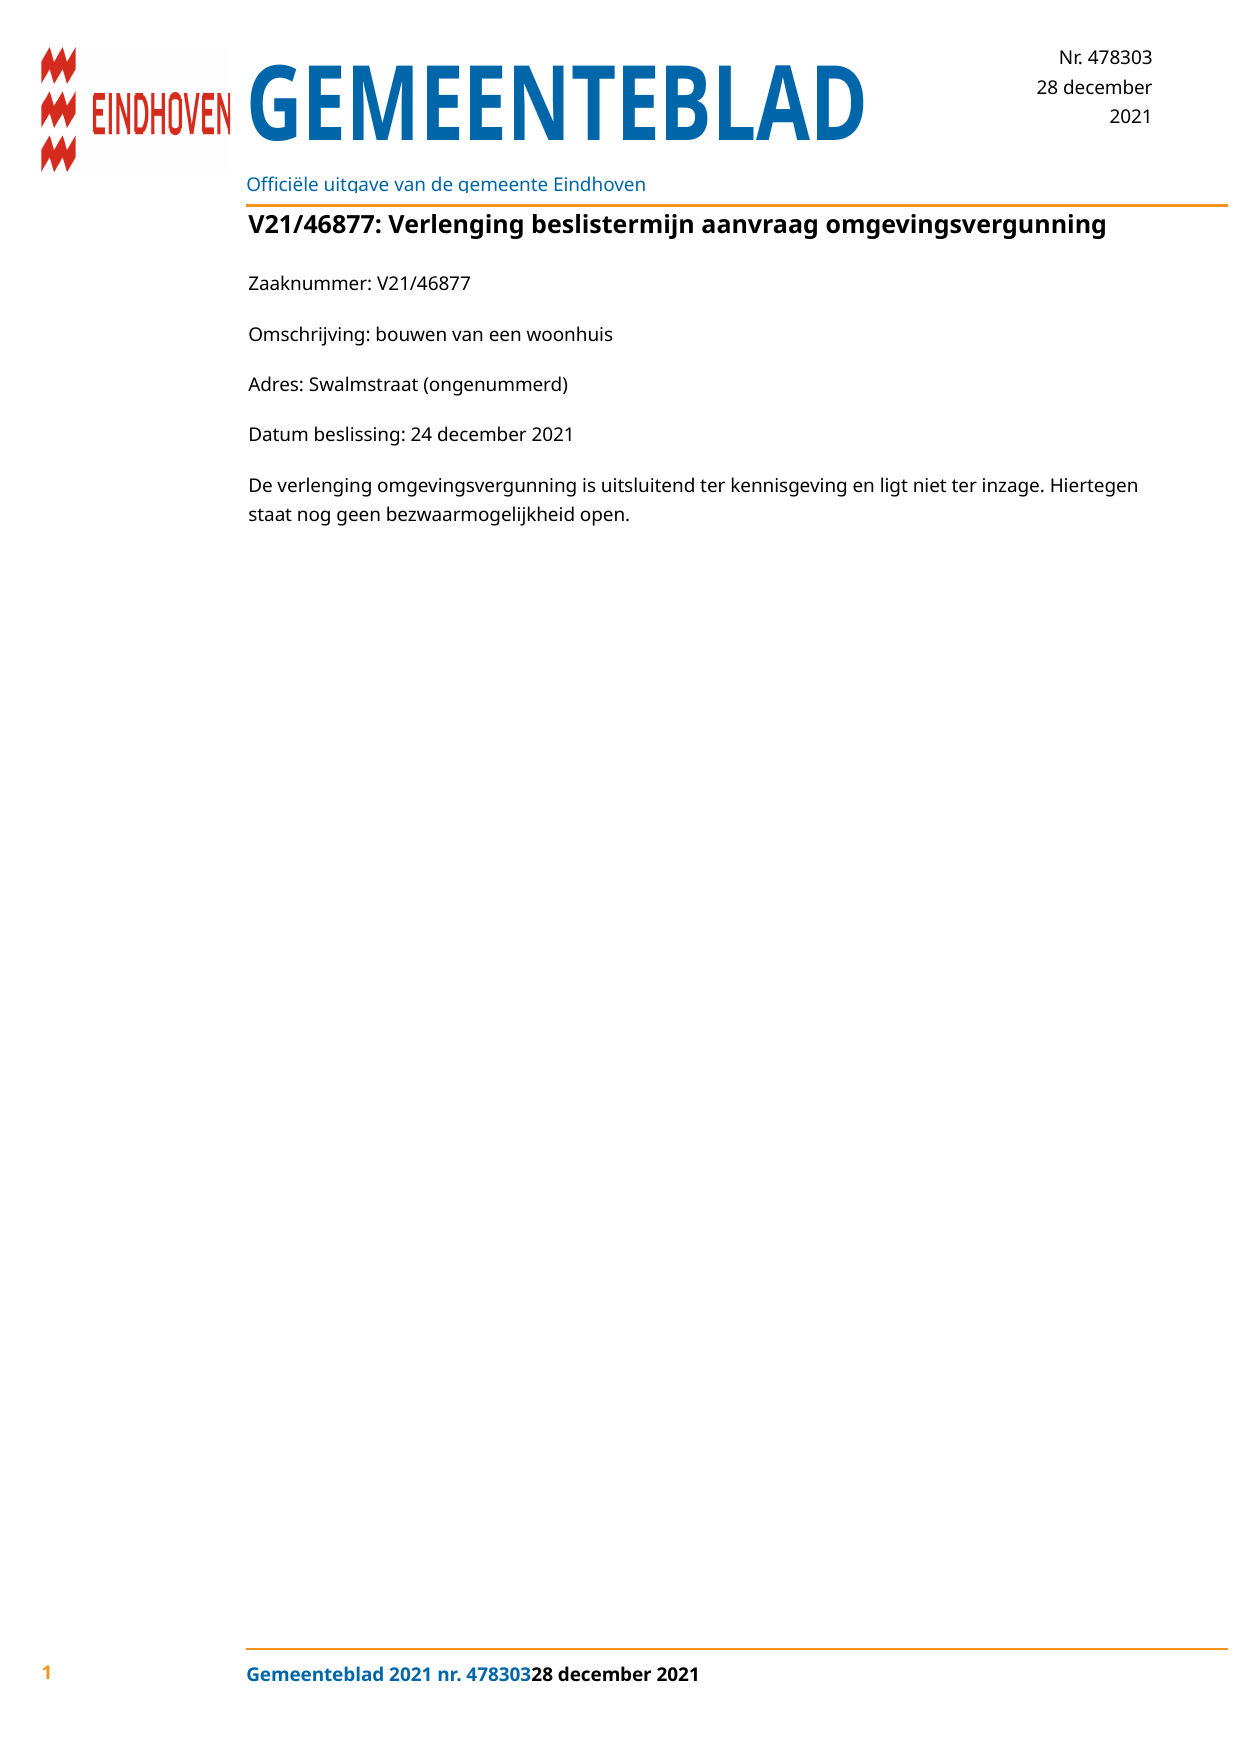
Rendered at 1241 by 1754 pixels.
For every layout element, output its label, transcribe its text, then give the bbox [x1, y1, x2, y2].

picture [41, 47, 231, 172]
text Datum beslissing: 24 december 2021 [248, 422, 1152, 447]
text V21/46877: Verlenging beslistermijn aanvraag omgevingsvergunning [248, 207, 1152, 241]
text De verlenging omgevingsvergunning is uitsluitend ter kennisgeving en ligt niet ter inzage. Hiertegen staat nog geen bezwaarmogelijkheid open. [248, 472, 1152, 527]
text Omschrijving: bouwen van een woonhuis [248, 321, 1152, 346]
text Adres: Swalmstraat (ongenummerd) [248, 371, 1152, 397]
text Zaaknummer: V21/46877 [248, 270, 1152, 296]
